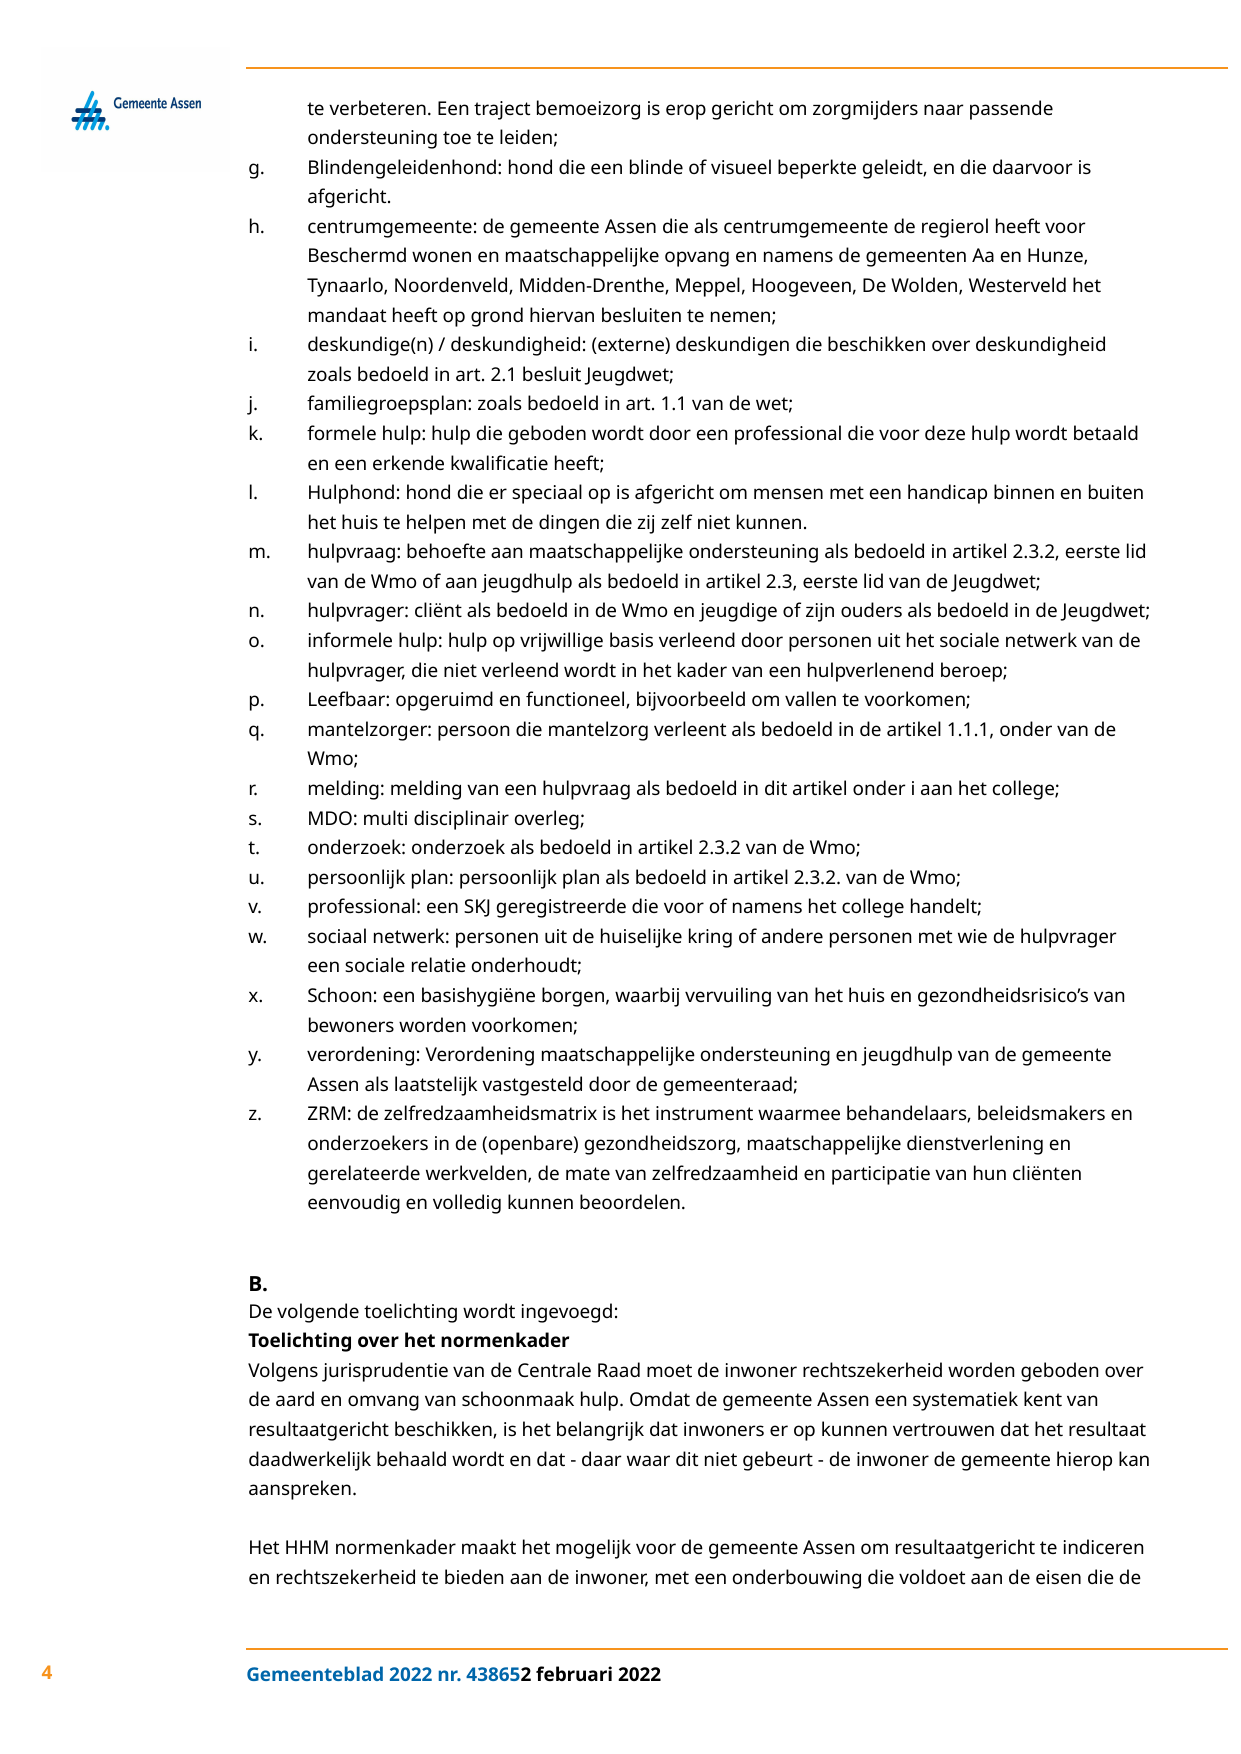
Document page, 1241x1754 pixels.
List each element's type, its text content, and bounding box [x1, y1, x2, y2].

list Blindengeleidenhond: hond die een blinde of visueel beperkte geleidt, en die daarvoor is afgericht. [248, 154, 1152, 209]
list professional: een SKJ geregistreerde die voor of namens het college handelt; [248, 893, 1152, 919]
list melding: melding van een hulpvraag als bedoeld in dit artikel onder i aan het college; [248, 775, 1152, 801]
list persoonlijk plan: persoonlijk plan als bedoeld in artikel 2.3.2. van de Wmo; [248, 864, 1152, 890]
list Leefbaar: opgeruimd en functioneel, bijvoorbeeld om vallen te voorkomen; [248, 686, 1152, 712]
text Het HHM normenkader maakt het mogelijk voor de gemeente Assen om resultaatgericht te indiceren en rechtszekerheid te bieden aan de inwoner, met een onderbouwing die voldoet aan de eisen die de [248, 1534, 1152, 1590]
list ZRM: de zelfredzaamheidsmatrix is het instrument waarmee behandelaars, beleidsmakers en onderzoekers in de (openbare) gezondheidszorg, maatschappelijke dienstverlening en gerelateerde werkvelden, de mate van zelfredzaamheid en participatie van hun cliënten eenvoudig en volledig kunnen beoordelen. [248, 1101, 1152, 1215]
list Hulphond: hond die er speciaal op is afgericht om mensen met een handicap binnen en buiten het huis te helpen met de dingen die zij zelf niet kunnen. [248, 479, 1152, 535]
list te verbeteren. Een traject bemoeizorg is erop gericht om zorgmijders naar passende ondersteuning toe te leiden; [248, 95, 1152, 150]
list formele hulp: hulp die geboden wordt door een professional die voor deze hulp wordt betaald en een erkende kwalificatie heeft; [248, 420, 1152, 476]
list onderzoek: onderzoek als bedoeld in artikel 2.3.2 van de Wmo; [248, 834, 1152, 860]
list verordening: Verordening maatschappelijke ondersteuning en jeugdhulp van de gemeente Assen als laatstelijk vastgesteld door de gemeenteraad; [248, 1041, 1152, 1097]
list hulpvraag: behoefte aan maatschappelijke ondersteuning als bedoeld in artikel 2.3.2, eerste lid van de Wmo of aan jeugdhulp als bedoeld in artikel 2.3, eerste lid van de Jeugdwet; [248, 538, 1152, 594]
list familiegroepsplan: zoals bedoeld in art. 1.1 van de wet; [248, 391, 1152, 416]
list deskundige(n) / deskundigheid: (externe) deskundigen die beschikken over deskundigheid zoals bedoeld in art. 2.1 besluit Jeugdwet; [248, 331, 1152, 387]
text Volgens jurisprudentie van de Centrale Raad moet de inwoner rechtszekerheid worden geboden over de aard en omvang van schoonmaak hulp. Omdat de gemeente Assen een systematiek kent van resultaatgericht beschikken, is het belangrijk dat inwoners er op kunnen vertrouwen dat het resultaat daadwerkelijk behaald wordt en dat - daar waar dit niet gebeurt - de inwoner de gemeente hierop kan aanspreken. [248, 1357, 1152, 1501]
list mantelzorger: persoon die mantelzorg verleent als bedoeld in de artikel 1.1.1, onder van de Wmo; [248, 716, 1152, 771]
list Schoon: een basishygiëne borgen, waarbij vervuiling van het huis en gezondheidsrisico’s van bewoners worden voorkomen; [248, 982, 1152, 1038]
list centrumgemeente: de gemeente Assen die als centrumgemeente de regierol heeft voor Beschermd wonen en maatschappelijke opvang en namens de gemeenten Aa en Hunze, Tynaarlo, Noordenveld, Midden-Drenthe, Meppel, Hoogeveen, De Wolden, Westerveld het mandaat heeft op grond hiervan besluiten te nemen; [248, 213, 1152, 328]
list sociaal netwerk: personen uit de huiselijke kring of andere personen met wie de hulpvrager een sociale relatie onderhoudt; [248, 923, 1152, 978]
list informele hulp: hulp op vrijwillige basis verleend door personen uit het sociale netwerk van de hulpvrager, die niet verleend wordt in het kader van een hulpverlenend beroep; [248, 627, 1152, 683]
picture [41, 47, 231, 172]
text De volgende toelichting wordt ingevoegd: [248, 1298, 1152, 1323]
text Toelichting over het normenkader [248, 1327, 1152, 1353]
list MDO: multi disciplinair overleg; [248, 805, 1152, 831]
list hulpvrager: cliënt als bedoeld in de Wmo en jeugdige of zijn ouders als bedoeld in de Jeugdwet; [248, 598, 1152, 623]
text B. [248, 1269, 1152, 1298]
